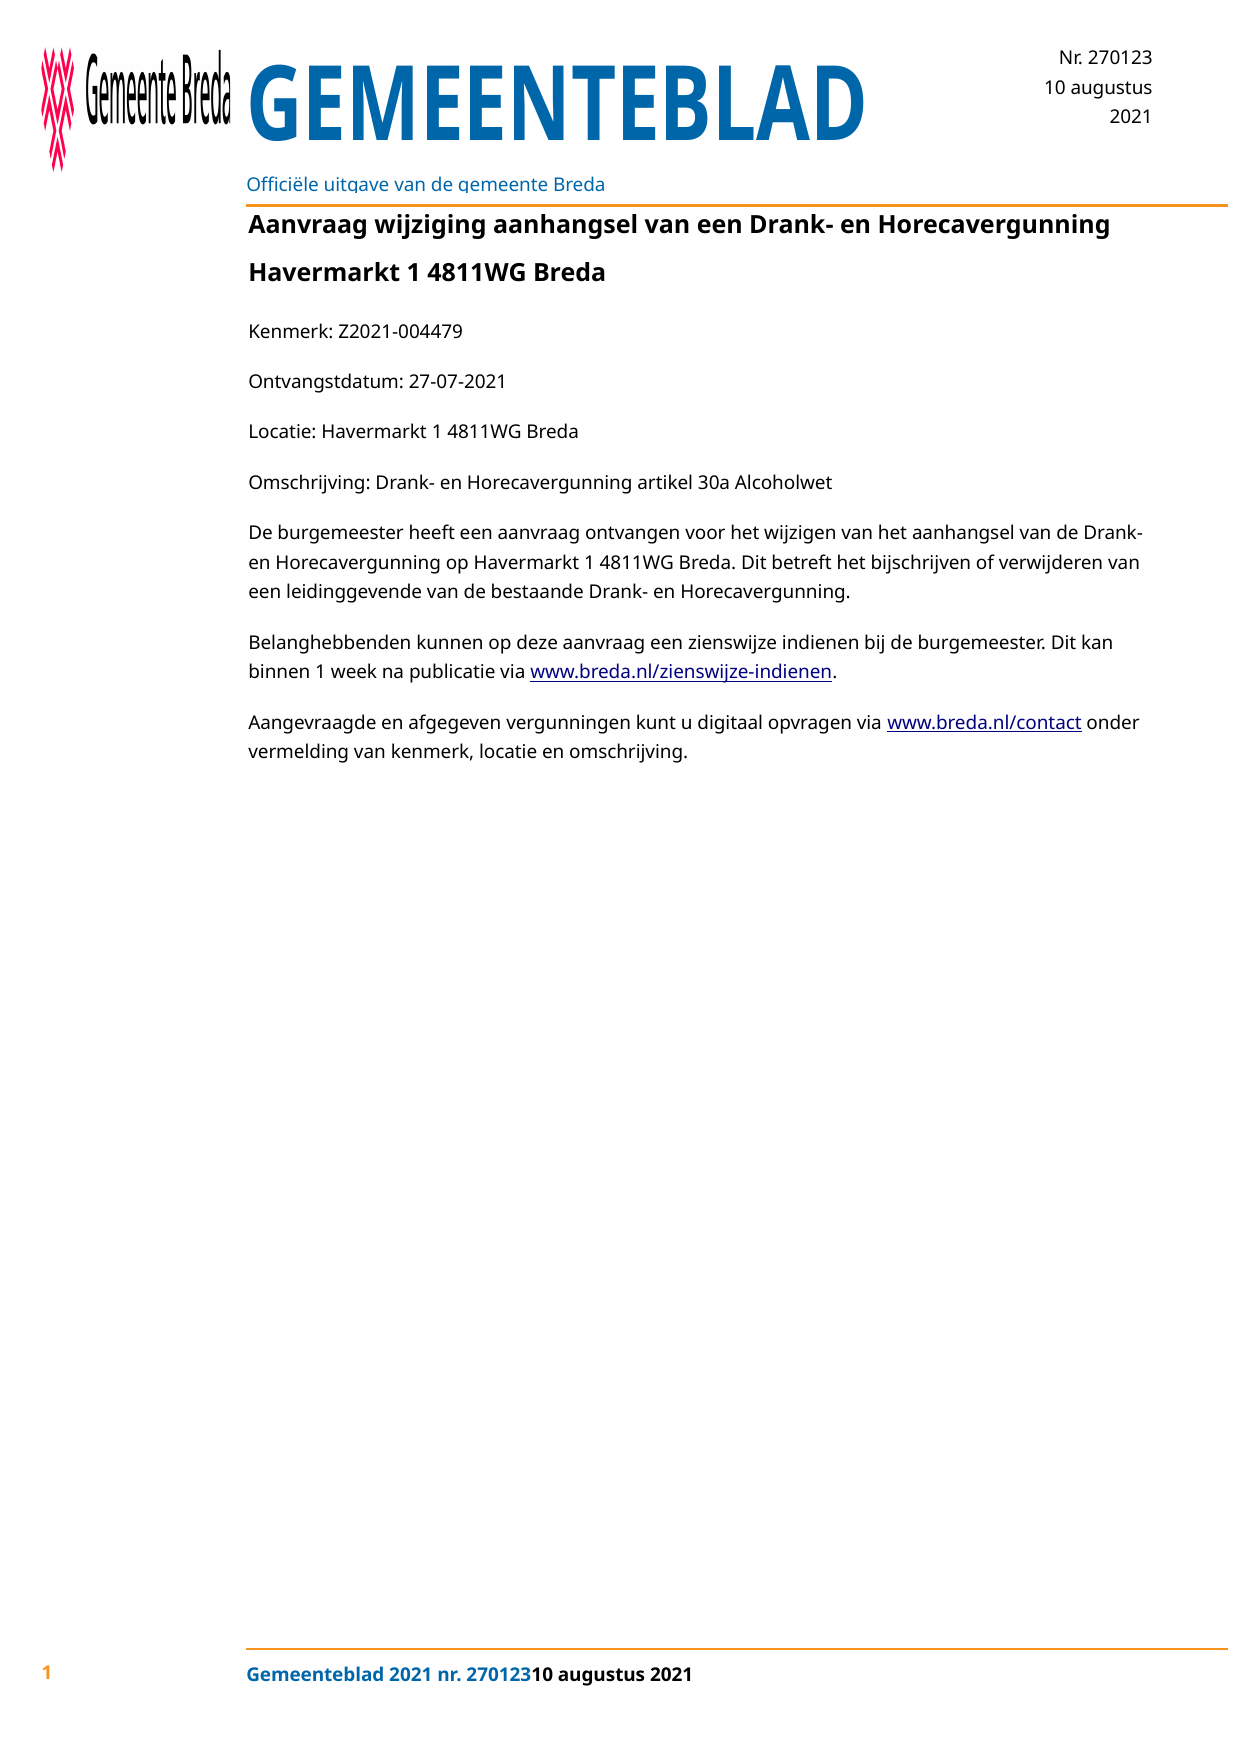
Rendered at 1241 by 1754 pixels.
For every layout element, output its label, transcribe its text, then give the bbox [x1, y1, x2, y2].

text De burgemeester heeft een aanvraag ontvangen voor het wijzigen van het aanhangsel van de Drank- en Horecavergunning op Havermarkt 1 4811WG Breda. Dit betreft het bijschrijven of verwijderen van een leidinggevende van de bestaande Drank- en Horecavergunning. [248, 519, 1152, 604]
text Omschrijving: Drank- en Horecavergunning artikel 30a Alcoholwet [248, 469, 1152, 495]
text Locatie: Havermarkt 1 4811WG Breda [248, 419, 1152, 444]
picture [41, 47, 231, 172]
text Aangevraagde en afgegeven vergunningen kunt u digitaal opvragen via www.breda.nl/contact onder vermelding van kenmerk, locatie en omschrijving. [248, 709, 1152, 764]
text Belanghebbenden kunnen op deze aanvraag een zienswijze indienen bij de burgemeester. Dit kan binnen 1 week na publicatie via www.breda.nl/zienswijze-indienen. [248, 629, 1152, 684]
text Aanvraag wijziging aanhangsel van een Drank- en Horecavergunning Havermarkt 1 4811WG Breda [248, 207, 1152, 288]
text Ontvangstdatum: 27-07-2021 [248, 368, 1152, 394]
text Kenmerk: Z2021-004479 [248, 318, 1152, 344]
